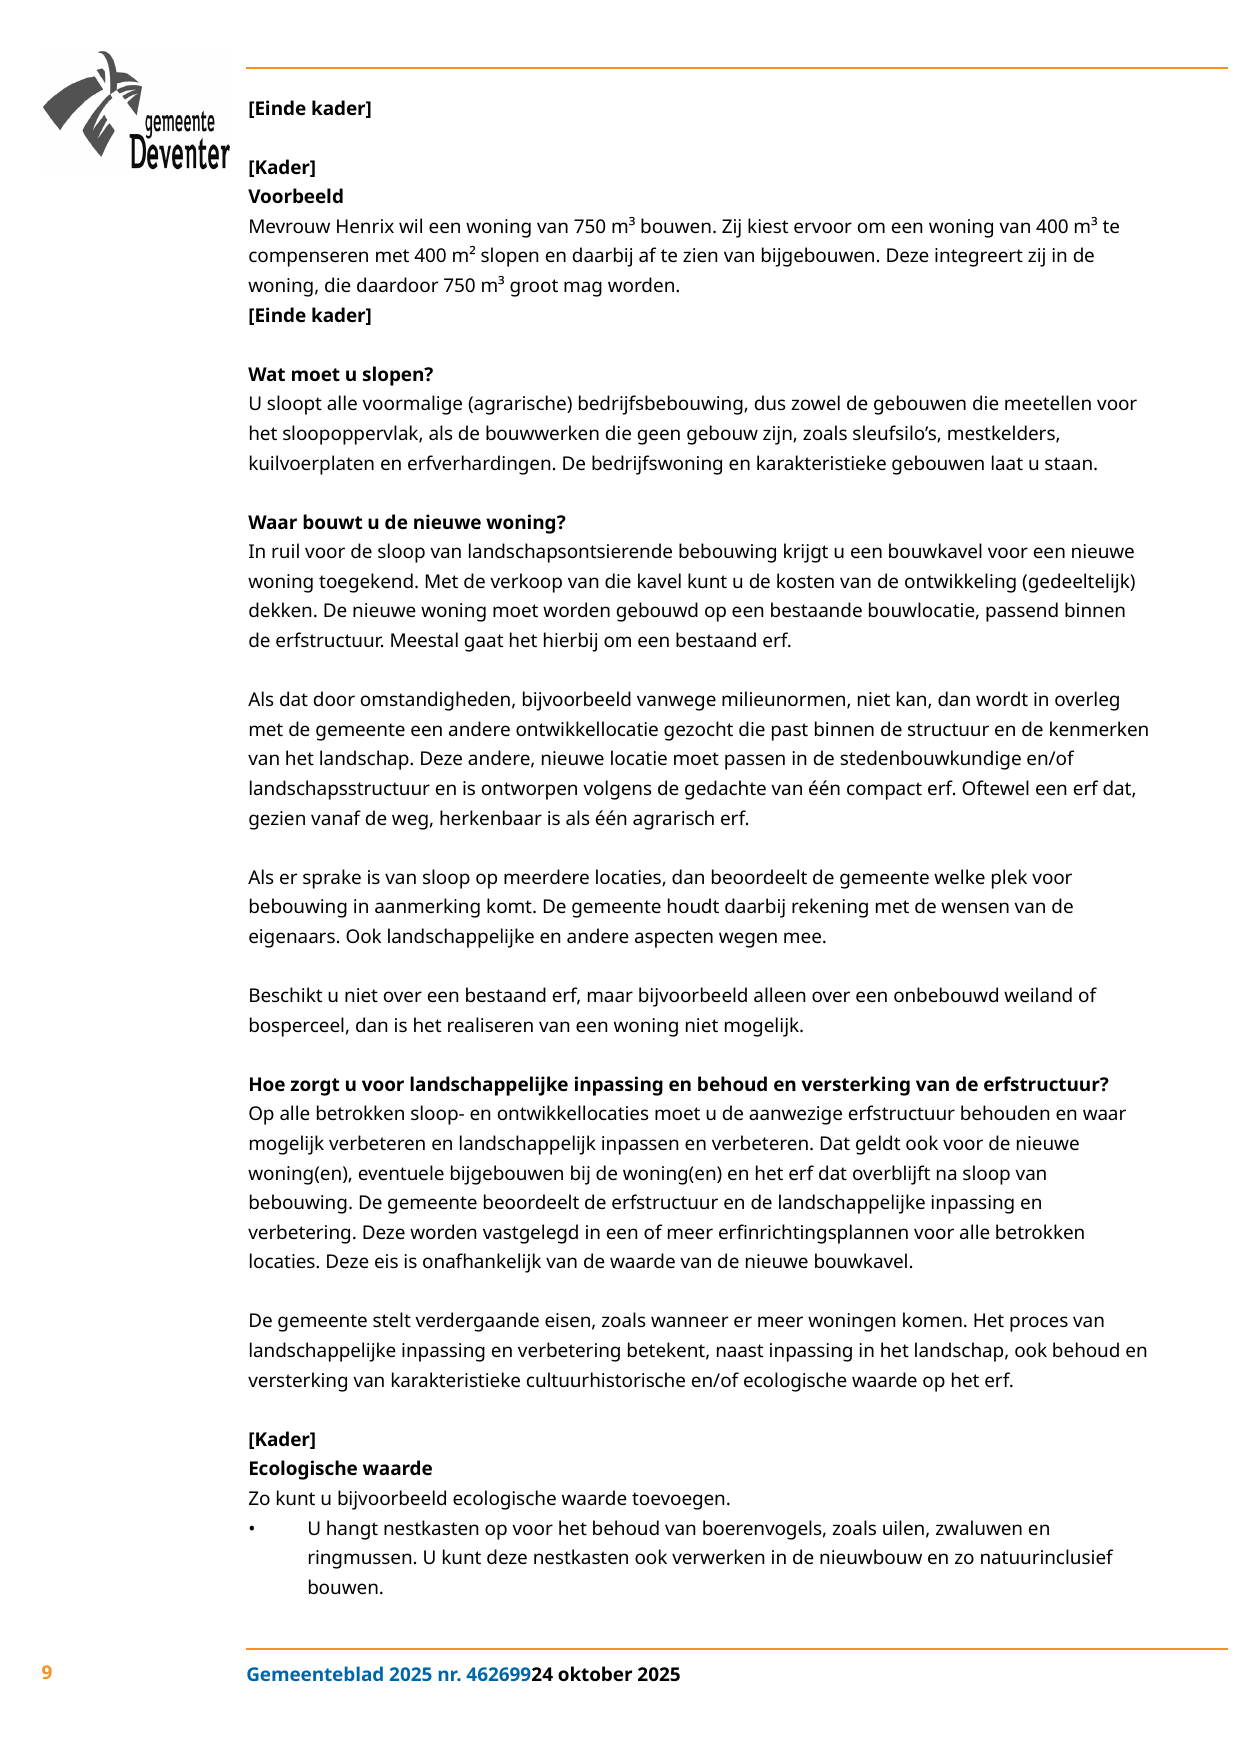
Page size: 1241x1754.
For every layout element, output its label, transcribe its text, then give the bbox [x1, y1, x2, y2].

text [Einde kader] [248, 302, 1152, 328]
text Wat moet u slopen? [248, 361, 1152, 387]
text In ruil voor de sloop van landschapsontsierende bebouwing krijgt u een bouwkavel voor een nieuwe woning toegekend. Met de verkoop van die kavel kunt u de kosten van de ontwikkeling (gedeeltelijk) dekken. De nieuwe woning moet worden gebouwd op een bestaande bouwlocatie, passend binnen de erfstructuur. Meestal gaat het hierbij om een bestaand erf. [248, 538, 1152, 653]
text Waar bouwt u de nieuwe woning? [248, 509, 1152, 535]
text [Kader] [248, 154, 1152, 180]
picture [41, 47, 231, 172]
text Op alle betrokken sloop- en ontwikkellocaties moet u de aanwezige erfstructuur behouden en waar mogelijk verbeteren en landschappelijk inpassen en verbeteren. Dat geldt ook voor de nieuwe woning(en), eventuele bijgebouwen bij de woning(en) en het erf dat overblijft na sloop van bebouwing. De gemeente beoordeelt de erfstructuur en de landschappelijke inpassing en verbetering. Deze worden vastgelegd in een of meer erfinrichtingsplannen voor alle betrokken locaties. Deze eis is onafhankelijk van de waarde van de nieuwe bouwkavel. [248, 1101, 1152, 1274]
text De gemeente stelt verdergaande eisen, zoals wanneer er meer woningen komen. Het proces van landschappelijke inpassing en verbetering betekent, naast inpassing in het landschap, ook behoud en versterking van karakteristieke cultuurhistorische en/of ecologische waarde op het erf. [248, 1308, 1152, 1393]
text Voorbeeld [248, 183, 1152, 209]
text [Kader] [248, 1426, 1152, 1452]
text Mevrouw Henrix wil een woning van 750 m³ bouwen. Zij kiest ervoor om een woning van 400 m³ te compenseren met 400 m² slopen en daarbij af te zien van bijgebouwen. Deze integreert zij in de woning, die daardoor 750 m³ groot mag worden. [248, 213, 1152, 298]
text Als er sprake is van sloop op meerdere locaties, dan beoordeelt de gemeente welke plek voor bebouwing in aanmerking komt. De gemeente houdt daarbij rekening met de wensen van de eigenaars. Ook landschappelijke en andere aspecten wegen mee. [248, 864, 1152, 949]
text Ecologische waarde [248, 1456, 1152, 1481]
text U sloopt alle voormalige (agrarische) bedrijfsbebouwing, dus zowel de gebouwen die meetellen voor het sloopoppervlak, als de bouwwerken die geen gebouw zijn, zoals sleufsilo’s, mestkelders, kuilvoerplaten en erfverhardingen. De bedrijfswoning en karakteristieke gebouwen laat u staan. [248, 391, 1152, 476]
text Zo kunt u bijvoorbeeld ecologische waarde toevoegen. [248, 1485, 1152, 1511]
text Als dat door omstandigheden, bijvoorbeeld vanwege milieunormen, niet kan, dan wordt in overleg met de gemeente een andere ontwikkellocatie gezocht die past binnen de structuur en de kenmerken van het landschap. Deze andere, nieuwe locatie moet passen in de stedenbouwkundige en/of landschapsstructuur en is ontworpen volgens de gedachte van één compact erf. Oftewel een erf dat, gezien vanaf de weg, herkenbaar is als één agrarisch erf. [248, 686, 1152, 831]
text [Einde kader] [248, 95, 1152, 121]
list U hangt nestkasten op voor het behoud van boerenvogels, zoals uilen, zwaluwen en ringmussen. U kunt deze nestkasten ook verwerken in de nieuwbouw en zo natuurinclusief bouwen. [248, 1515, 1152, 1600]
text Beschikt u niet over een bestaand erf, maar bijvoorbeeld alleen over een onbebouwd weiland of bosperceel, dan is het realiseren van een woning niet mogelijk. [248, 982, 1152, 1038]
text Hoe zorgt u voor landschappelijke inpassing en behoud en versterking van de erfstructuur? [248, 1071, 1152, 1097]
